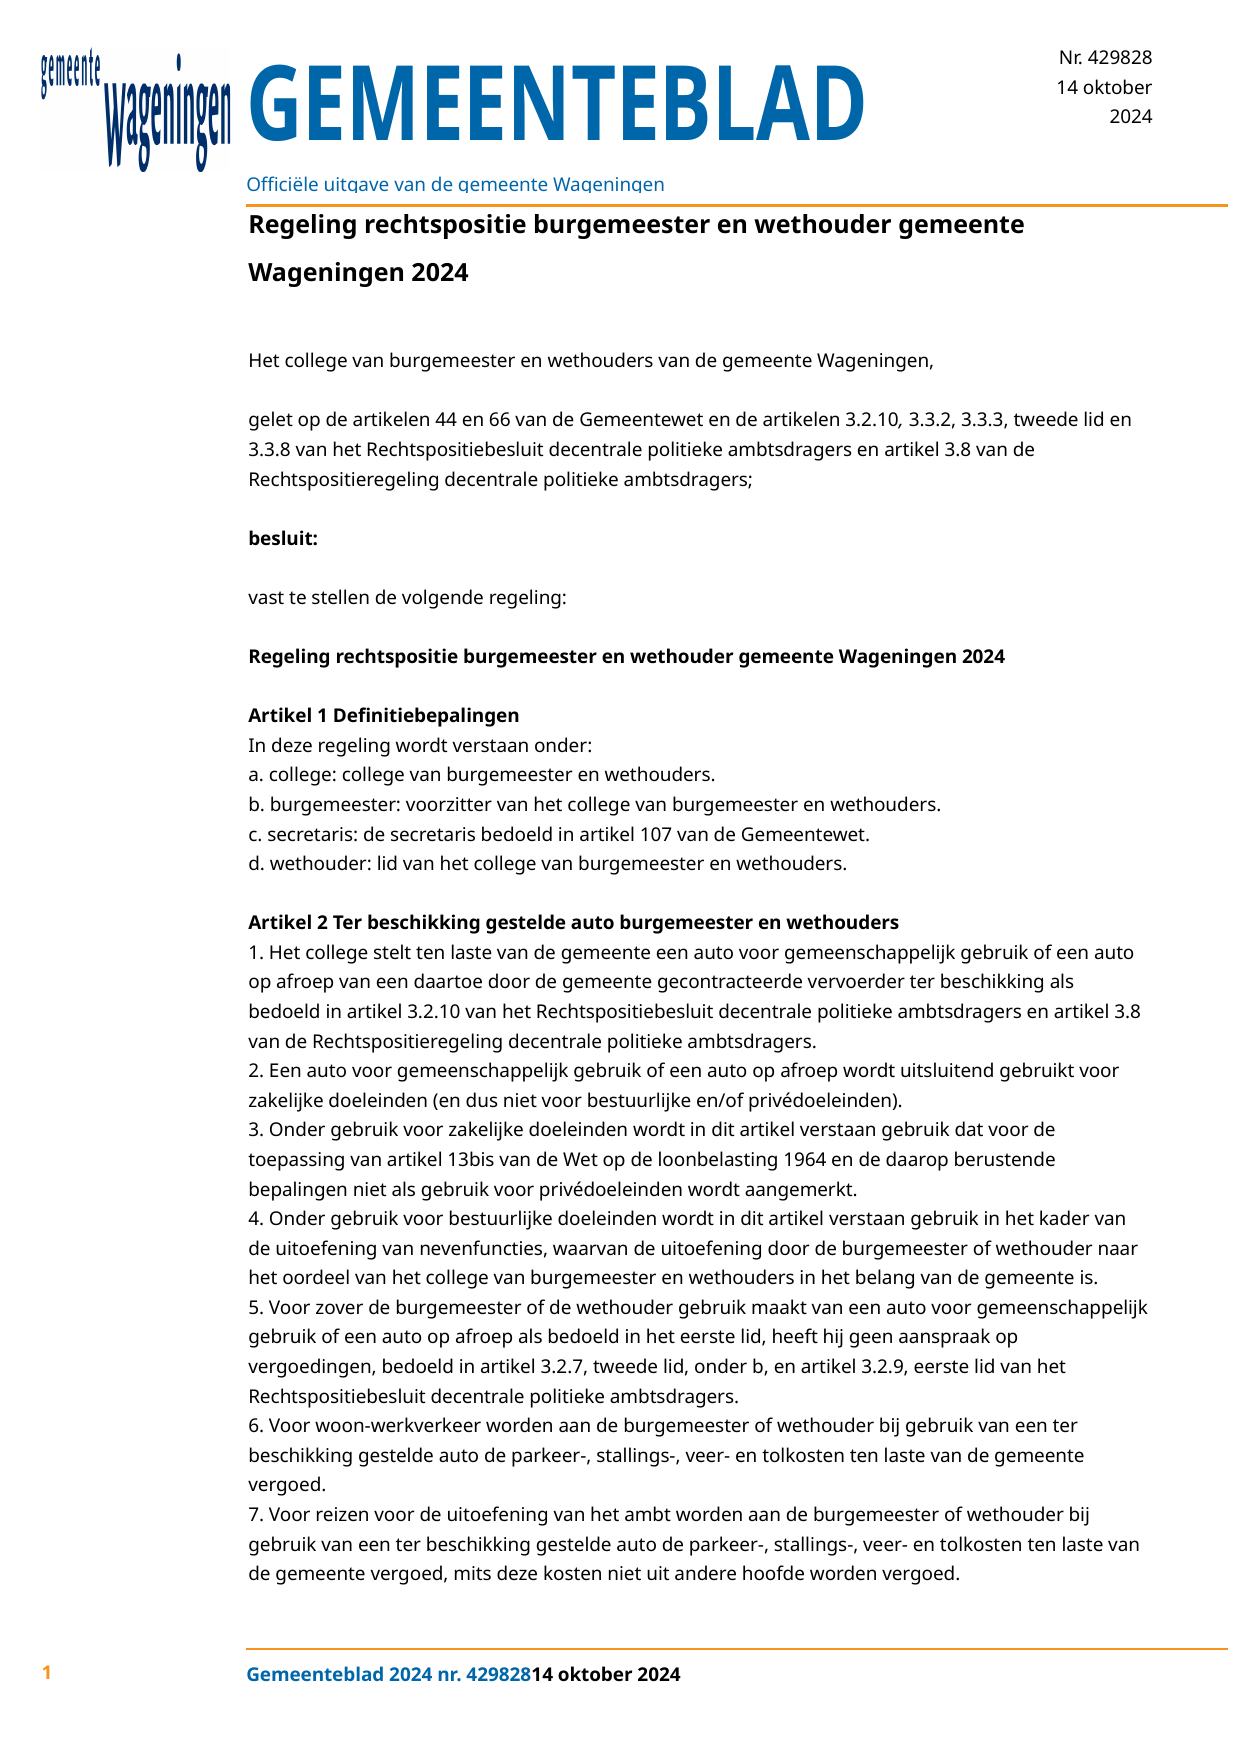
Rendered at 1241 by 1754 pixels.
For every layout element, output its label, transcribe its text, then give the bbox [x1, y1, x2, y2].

text 1. Het college stelt ten laste van de gemeente een auto voor gemeenschappelijk gebruik of een auto op afroep van een daartoe door de gemeente gecontracteerde vervoerder ter beschikking als bedoeld in artikel 3.2.10 van het Rechtspositiebesluit decentrale politieke ambtsdragers en artikel 3.8 van de Rechtspositieregeling decentrale politieke ambtsdragers. [248, 939, 1152, 1054]
text 6. Voor woon-werkverkeer worden aan de burgemeester of wethouder bij gebruik van een ter beschikking gestelde auto de parkeer-, stallings-, veer- en tolkosten ten laste van de gemeente vergoed. [248, 1412, 1152, 1497]
text 7. Voor reizen voor de uitoefening van het ambt worden aan de burgemeester of wethouder bij gebruik van een ter beschikking gestelde auto de parkeer-, stallings-, veer- en tolkosten ten laste van de gemeente vergoed, mits deze kosten niet uit andere hoofde worden vergoed. [248, 1501, 1152, 1586]
text d. wethouder: lid van het college van burgemeester en wethouders. [248, 850, 1152, 876]
text Regeling rechtspositie burgemeester en wethouder gemeente Wageningen 2024 [248, 643, 1152, 669]
text 5. Voor zover de burgemeester of de wethouder gebruik maakt van een auto voor gemeenschappelijk gebruik of een auto op afroep als bedoeld in het eerste lid, heeft hij geen aanspraak op vergoedingen, bedoeld in artikel 3.2.7, tweede lid, onder b, en artikel 3.2.9, eerste lid van het Rechtspositiebesluit decentrale politieke ambtsdragers. [248, 1294, 1152, 1409]
text 3. Onder gebruik voor zakelijke doeleinden wordt in dit artikel verstaan gebruik dat voor de toepassing van artikel 13bis van de Wet op de loonbelasting 1964 en de daarop berustende bepalingen niet als gebruik voor privédoeleinden wordt aangemerkt. [248, 1117, 1152, 1202]
text besluit: [248, 525, 1152, 551]
text 4. Onder gebruik voor bestuurlijke doeleinden wordt in dit artikel verstaan gebruik in het kader van de uitoefening van nevenfuncties, waarvan de uitoefening door de burgemeester of wethouder naar het oordeel van het college van burgemeester en wethouders in het belang van de gemeente is. [248, 1205, 1152, 1290]
text c. secretaris: de secretaris bedoeld in artikel 107 van de Gemeentewet. [248, 821, 1152, 847]
picture [41, 47, 231, 172]
text Artikel 1 Definitiebepalingen [248, 702, 1152, 728]
text In deze regeling wordt verstaan onder: [248, 732, 1152, 758]
text a. college: college van burgemeester en wethouders. [248, 762, 1152, 787]
text Artikel 2 Ter beschikking gestelde auto burgemeester en wethouders [248, 909, 1152, 935]
text gelet op de artikelen 44 en 66 van de Gemeentewet en de artikelen 3.2.10, 3.3.2, 3.3.3, tweede lid en 3.3.8 van het Rechtspositiebesluit decentrale politieke ambtsdragers en artikel 3.8 van de Rechtspositieregeling decentrale politieke ambtsdragers; [248, 407, 1152, 492]
text Het college van burgemeester en wethouders van de gemeente Wageningen, [248, 347, 1152, 373]
text vast te stellen de volgende regeling: [248, 584, 1152, 610]
text 2. Een auto voor gemeenschappelijk gebruik of een auto op afroep wordt uitsluitend gebruikt voor zakelijke doeleinden (en dus niet voor bestuurlijke en/of privédoeleinden). [248, 1057, 1152, 1113]
text Regeling rechtspositie burgemeester en wethouder gemeente Wageningen 2024 [248, 207, 1152, 288]
text b. burgemeester: voorzitter van het college van burgemeester en wethouders. [248, 791, 1152, 817]
